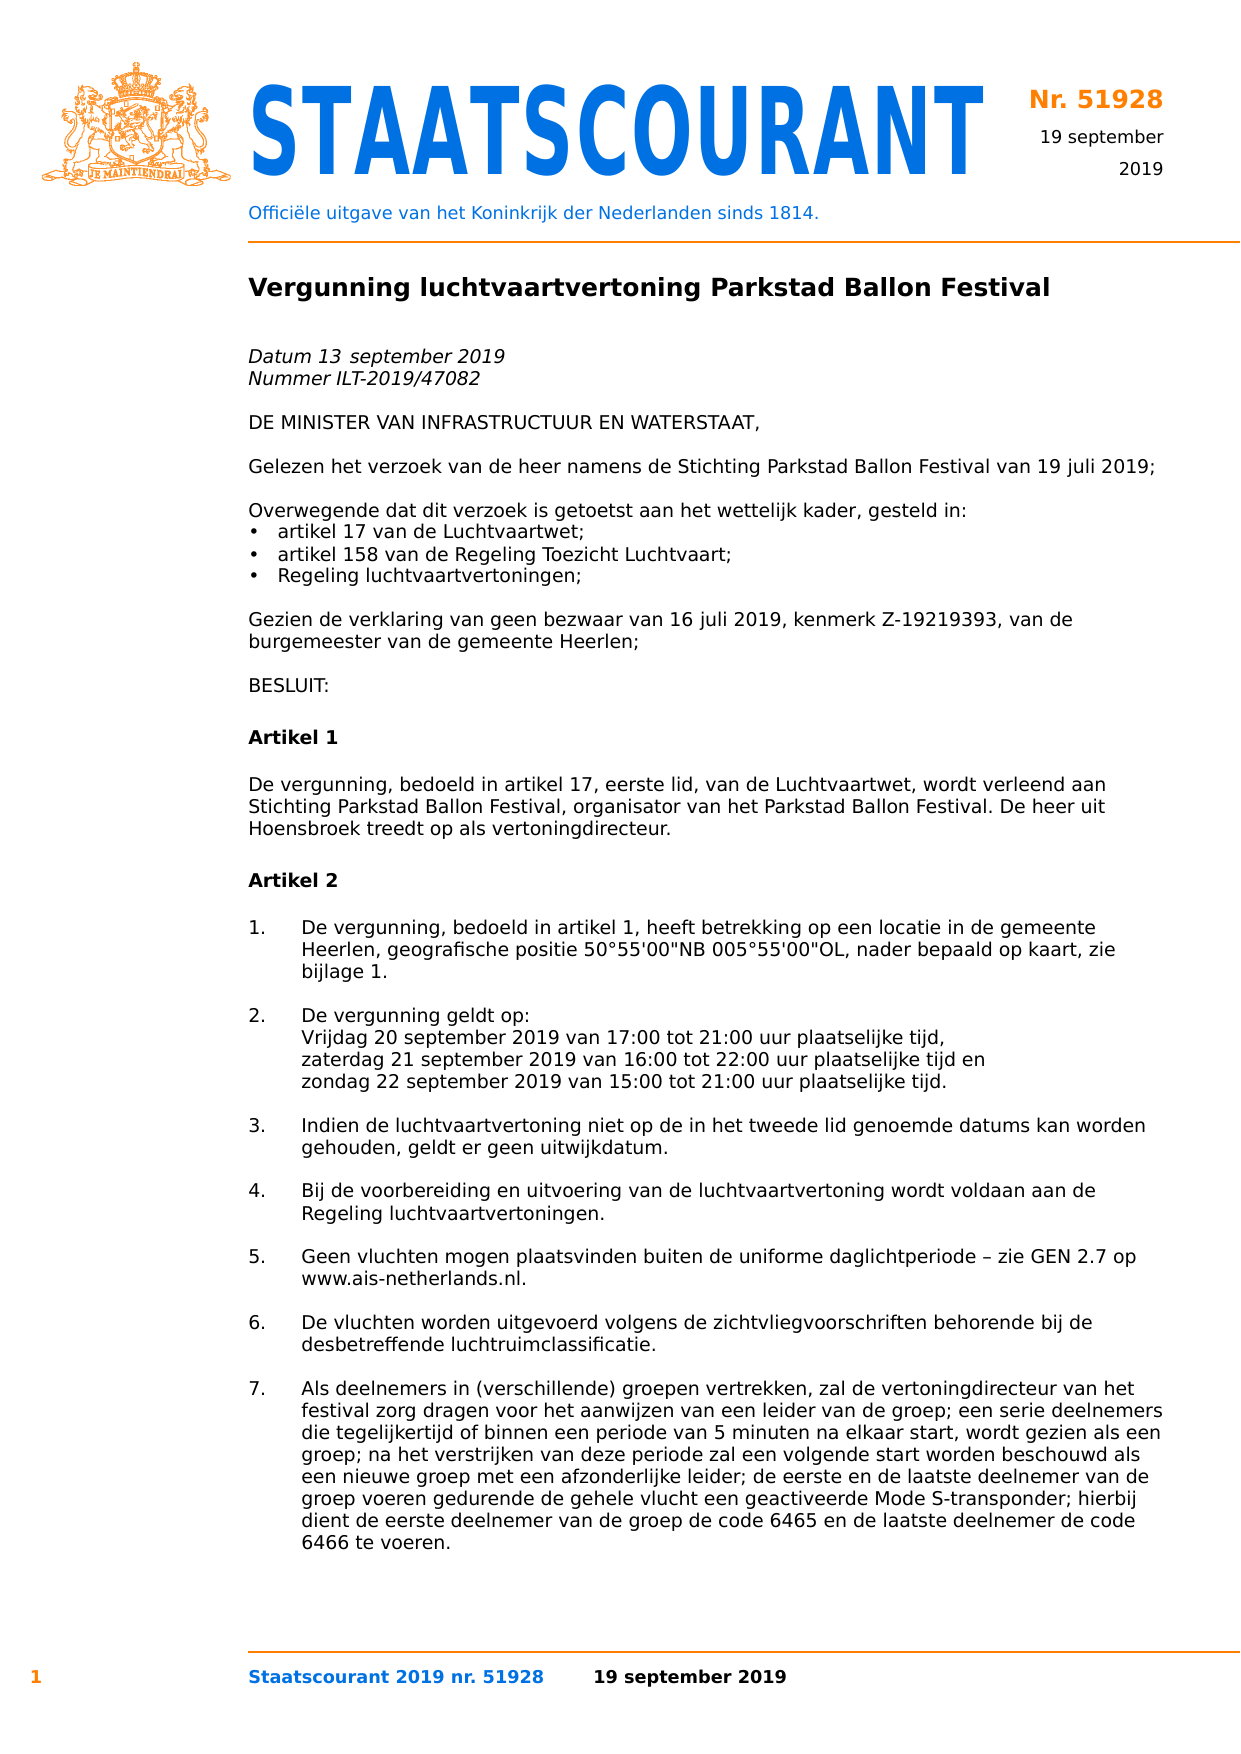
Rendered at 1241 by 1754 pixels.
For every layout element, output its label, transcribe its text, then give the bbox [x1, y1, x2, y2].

text Overwegende dat dit verzoek is getoetst aan het wettelijk kader, gesteld in: [248, 499, 1163, 521]
picture [41, 62, 231, 186]
text Gelezen het verzoek van de heer namens de Stichting Parkstad Ballon Festival van 19 juli 2019; [248, 456, 1163, 478]
table_header [25, 62, 248, 241]
text 5. Geen vluchten mogen plaatsvinden buiten de uniforme daglichtperiode – zie GEN 2.7 op www.ais-netherlands.nl. [248, 1246, 1163, 1290]
table_header Nr. 51928 [998, 62, 1240, 121]
text Datum 13 september 2019 [248, 346, 1163, 368]
text 6. De vluchten worden uitgevoerd volgens de zichtvliegvoorschriften behorende bij de desbetreffende luchtruimclassificatie. [248, 1312, 1163, 1356]
text • Regeling luchtvaartvertoningen; [248, 565, 1163, 587]
table_header STAATSCOURANT [248, 62, 998, 203]
text DE MINISTER VAN INFRASTRUCTUUR EN WATERSTAAT, [248, 412, 1163, 434]
text zondag 22 september 2019 van 15:00 tot 21:00 uur plaatselijke tijd. [301, 1071, 1163, 1093]
subtitle Artikel 2 [248, 870, 1163, 892]
text 1. De vergunning, bedoeld in artikel 1, heeft betrekking op een locatie in de gemeente Heerlen, geografische positie 50°55'00"NB 005°55'00"OL, nader bepaald op kaart, zie bijlage 1. [248, 917, 1163, 983]
text BESLUIT: [248, 675, 1163, 697]
text De vergunning, bedoeld in artikel 17, eerste lid, van de Luchtvaartwet, wordt verleend aan Stichting Parkstad Ballon Festival, organisator van het Parkstad Ballon Festival. De heer uit Hoensbroek treedt op als vertoningdirecteur. [248, 774, 1163, 840]
text 7. Als deelnemers in (verschillende) groepen vertrekken, zal de vertoningdirecteur van het festival zorg dragen voor het aanwijzen van een leider van de groep; een serie deelnemers die tegelijkertijd of binnen een periode van 5 minuten na elkaar start, wordt gezien als een groep; na het verstrijken van deze periode zal een volgende start worden beschouwd als een nieuwe groep met een afzonderlijke leider; de eerste en de laatste deelnemer van de groep voeren gedurende de gehele vlucht een geactiveerde Mode S-transponder; hierbij dient de eerste deelnemer van de groep de code 6465 en de laatste deelnemer de code 6466 te voeren. [248, 1378, 1163, 1554]
text • artikel 17 van de Luchtvaartwet; [248, 521, 1163, 543]
text Gezien de verklaring van geen bezwaar van 16 juli 2019, kenmerk Z-19219393, van de burgemeester van de gemeente Heerlen; [248, 609, 1163, 653]
table_cell 19 september [998, 121, 1240, 153]
text • artikel 158 van de Regeling Toezicht Luchtvaart; [248, 543, 1163, 565]
text zaterdag 21 september 2019 van 16:00 tot 22:00 uur plaatselijke tijd en [301, 1049, 1163, 1071]
text 2. De vergunning geldt op: [248, 1005, 1163, 1027]
text 4. Bij de voorbereiding en uitvoering van de luchtvaartvertoning wordt voldaan aan de Regeling luchtvaartvertoningen. [248, 1180, 1163, 1224]
text Nummer ILT-2019/47082 [248, 368, 1163, 390]
text Vrijdag 20 september 2019 van 17:00 tot 21:00 uur plaatselijke tijd, [301, 1027, 1163, 1049]
table_cell Officiële uitgave van het Koninkrijk der Nederlanden sinds 1814. [248, 203, 1240, 241]
table_cell 2019 [998, 153, 1240, 203]
subtitle Vergunning luchtvaartvertoning Parkstad Ballon Festival [248, 273, 1163, 302]
text 3. Indien de luchtvaartvertoning niet op de in het tweede lid genoemde datums kan worden gehouden, geldt er geen uitwijkdatum. [248, 1114, 1163, 1158]
subtitle Artikel 1 [248, 727, 1163, 749]
